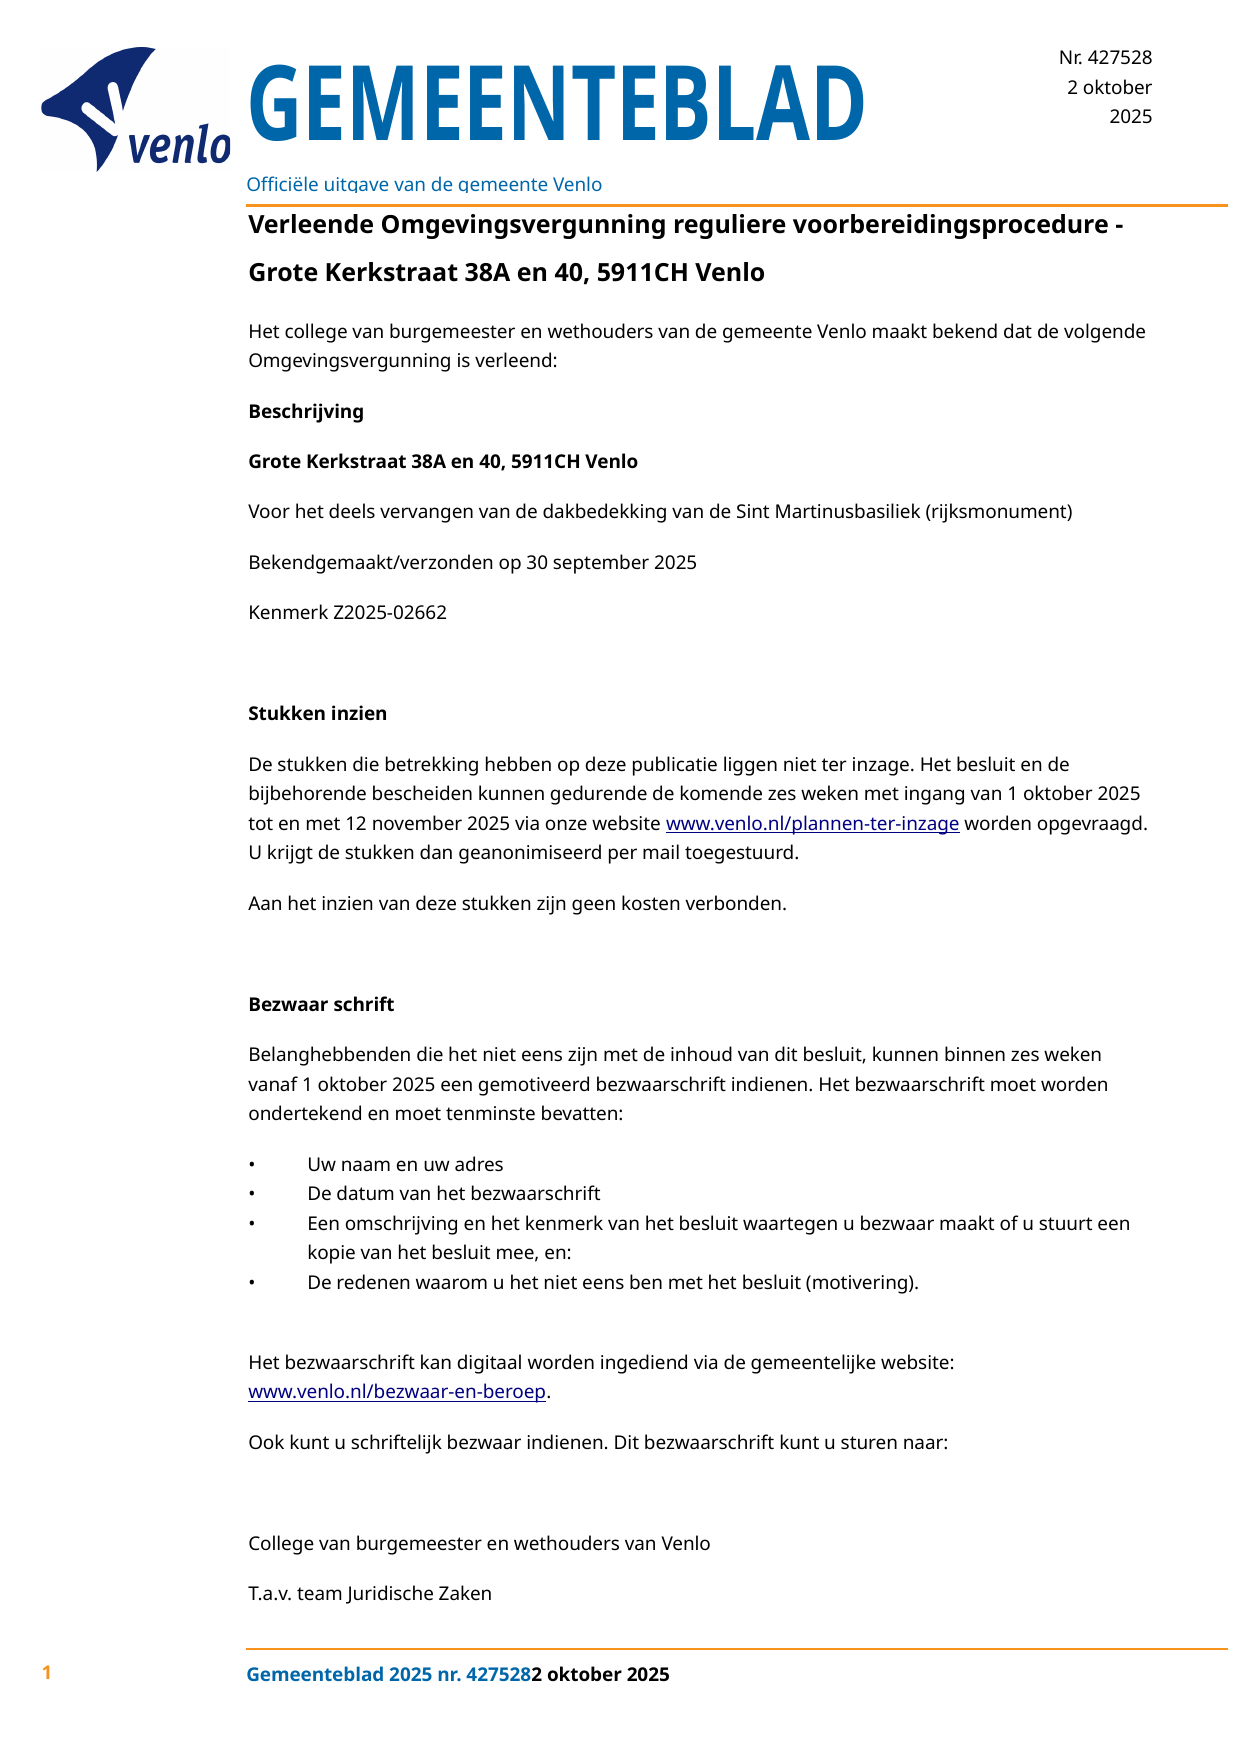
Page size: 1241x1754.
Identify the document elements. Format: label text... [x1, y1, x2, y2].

text Bezwaar schrift [248, 991, 1152, 1017]
text T.a.v. team Juridische Zaken [248, 1580, 1152, 1606]
list Een omschrijving en het kenmerk van het besluit waartegen u bezwaar maakt of u stuurt een kopie van het besluit mee, en: [248, 1210, 1152, 1265]
list Uw naam en uw adres [248, 1151, 1152, 1177]
text Bekendgemaakt/verzonden op 30 september 2025 [248, 549, 1152, 575]
text Verleende Omgevingsvergunning reguliere voorbereidingsprocedure - Grote Kerkstraat 38A en 40, 5911CH Venlo [248, 207, 1152, 288]
text Beschrijving [248, 398, 1152, 424]
text Ook kunt u schriftelijk bezwaar indienen. Dit bezwaarschrift kunt u sturen naar: [248, 1429, 1152, 1455]
list De datum van het bezwaarschrift [248, 1180, 1152, 1206]
text Het bezwaarschrift kan digitaal worden ingediend via de gemeentelijke website: www.venlo.nl/bezwaar-en-beroep. [248, 1349, 1152, 1404]
text College van burgemeester en wethouders van Venlo [248, 1530, 1152, 1556]
list De redenen waarom u het niet eens ben met het besluit (motivering). [248, 1269, 1152, 1295]
text Aan het inzien van deze stukken zijn geen kosten verbonden. [248, 890, 1152, 916]
text Het college van burgemeester en wethouders van de gemeente Venlo maakt bekend dat de volgende Omgevingsvergunning is verleend: [248, 318, 1152, 373]
text Stukken inzien [248, 700, 1152, 726]
text Kenmerk Z2025-02662 [248, 599, 1152, 625]
text Grote Kerkstraat 38A en 40, 5911CH Venlo [248, 448, 1152, 474]
picture [41, 47, 231, 172]
text Belanghebbenden die het niet eens zijn met de inhoud van dit besluit, kunnen binnen zes weken vanaf 1 oktober 2025 een gemotiveerd bezwaarschrift indienen. Het bezwaarschrift moet worden ondertekend en moet tenminste bevatten: [248, 1041, 1152, 1126]
text De stukken die betrekking hebben op deze publicatie liggen niet ter inzage. Het besluit en de bijbehorende bescheiden kunnen gedurende de komende zes weken met ingang van 1 oktober 2025 tot en met 12 november 2025 via onze website www.venlo.nl/plannen-ter-inzage worden opgevraagd. U krijgt de stukken dan geanonimiseerd per mail toegestuurd. [248, 751, 1152, 865]
text Voor het deels vervangen van de dakbedekking van de Sint Martinusbasiliek (rijksmonument) [248, 499, 1152, 524]
